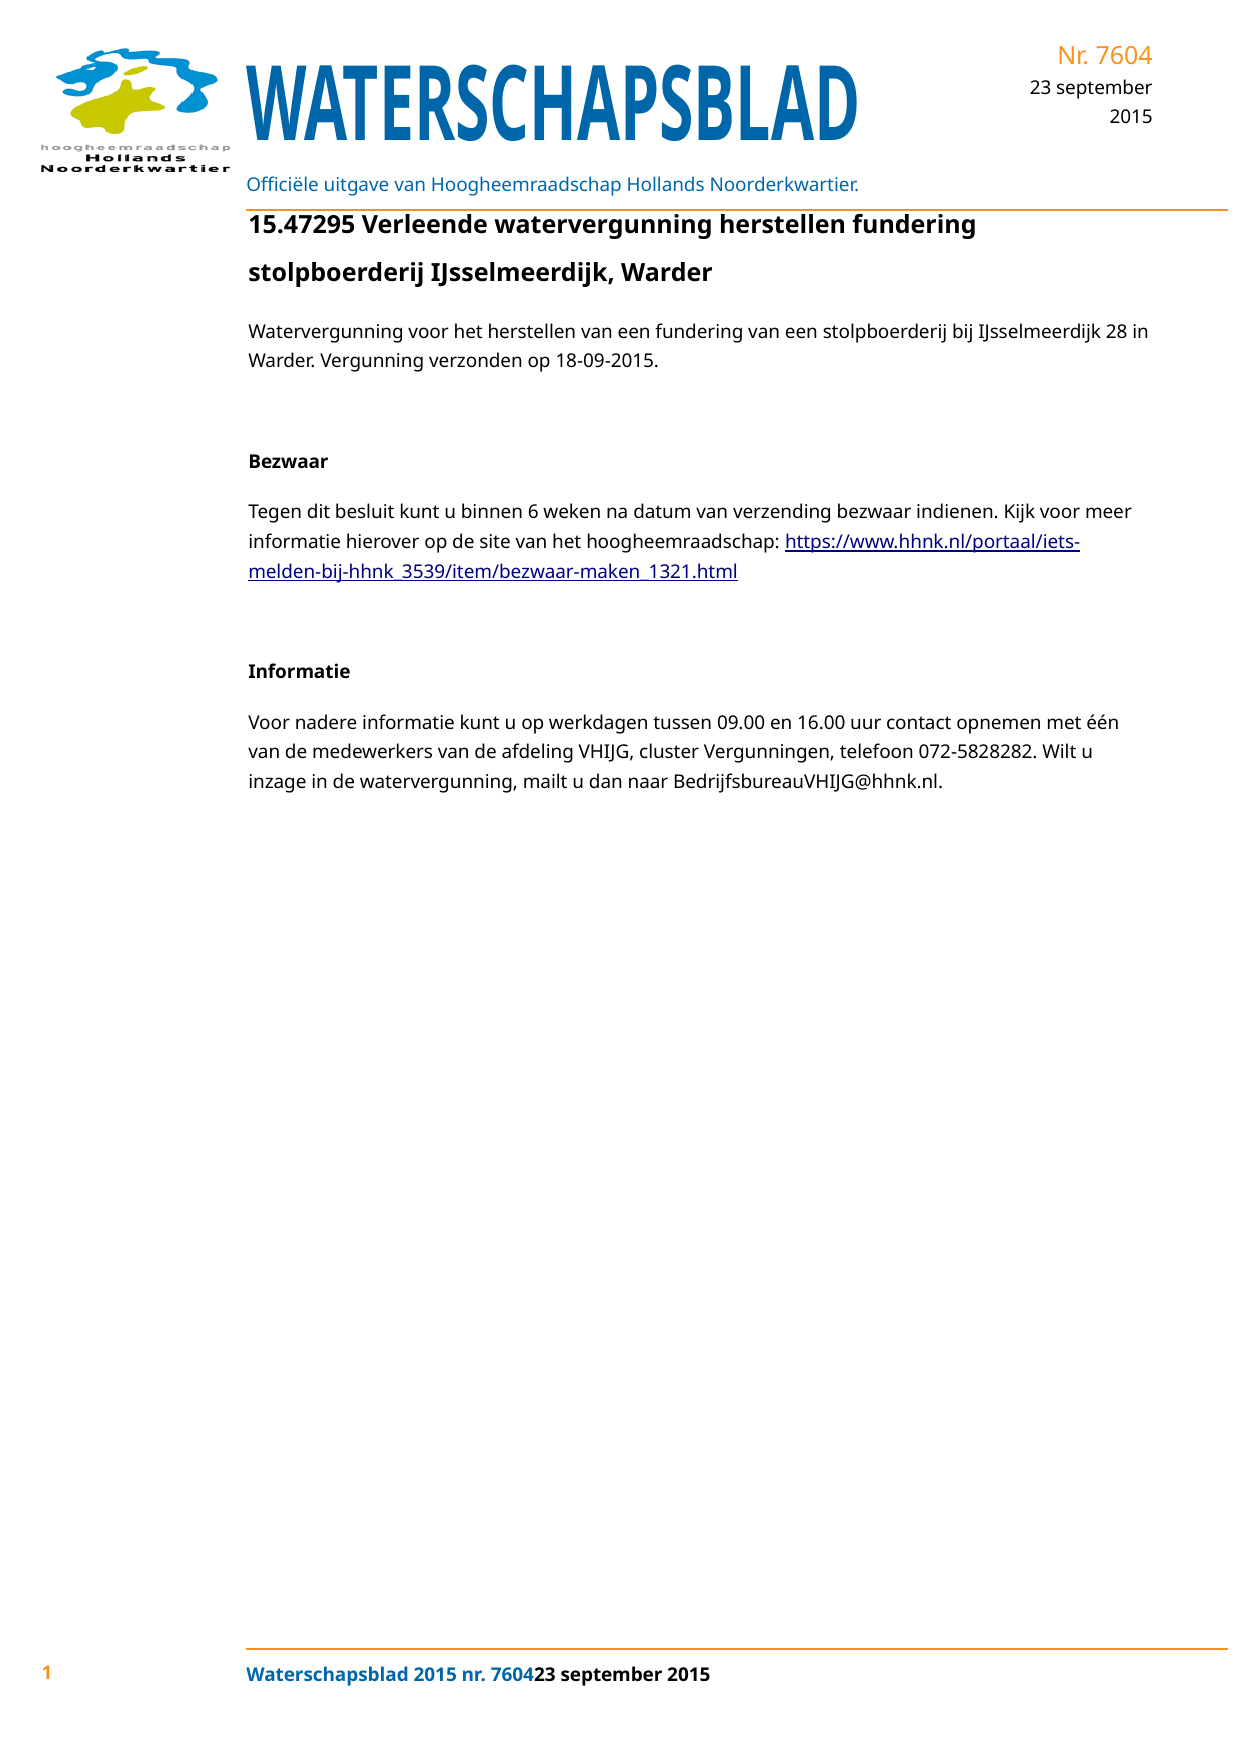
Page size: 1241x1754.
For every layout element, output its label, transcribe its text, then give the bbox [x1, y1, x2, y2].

text Informatie [248, 659, 1152, 684]
picture [41, 47, 231, 172]
text Bezwaar [248, 448, 1152, 474]
text 15.47295 Verleende watervergunning herstellen fundering stolpboerderij IJsselmeerdijk, Warder [248, 211, 1152, 288]
text Tegen dit besluit kunt u binnen 6 weken na datum van verzending bezwaar indienen. Kijk voor meer informatie hierover op de site van het hoogheemraadschap: https://www.hhnk.nl/portaal/iets-melden-bij-hhnk_3539/item/bezwaar-maken_1321.html [248, 499, 1152, 584]
text Voor nadere informatie kunt u op werkdagen tussen 09.00 en 16.00 uur contact opnemen met één van de medewerkers van de afdeling VHIJG, cluster Vergunningen, telefoon 072-5828282. Wilt u inzage in de watervergunning, mailt u dan naar BedrijfsbureauVHIJG@hhnk.nl. [248, 709, 1152, 794]
text Watervergunning voor het herstellen van een fundering van een stolpboerderij bij IJsselmeerdijk 28 in Warder. Vergunning verzonden op 18-09-2015. [248, 318, 1152, 373]
